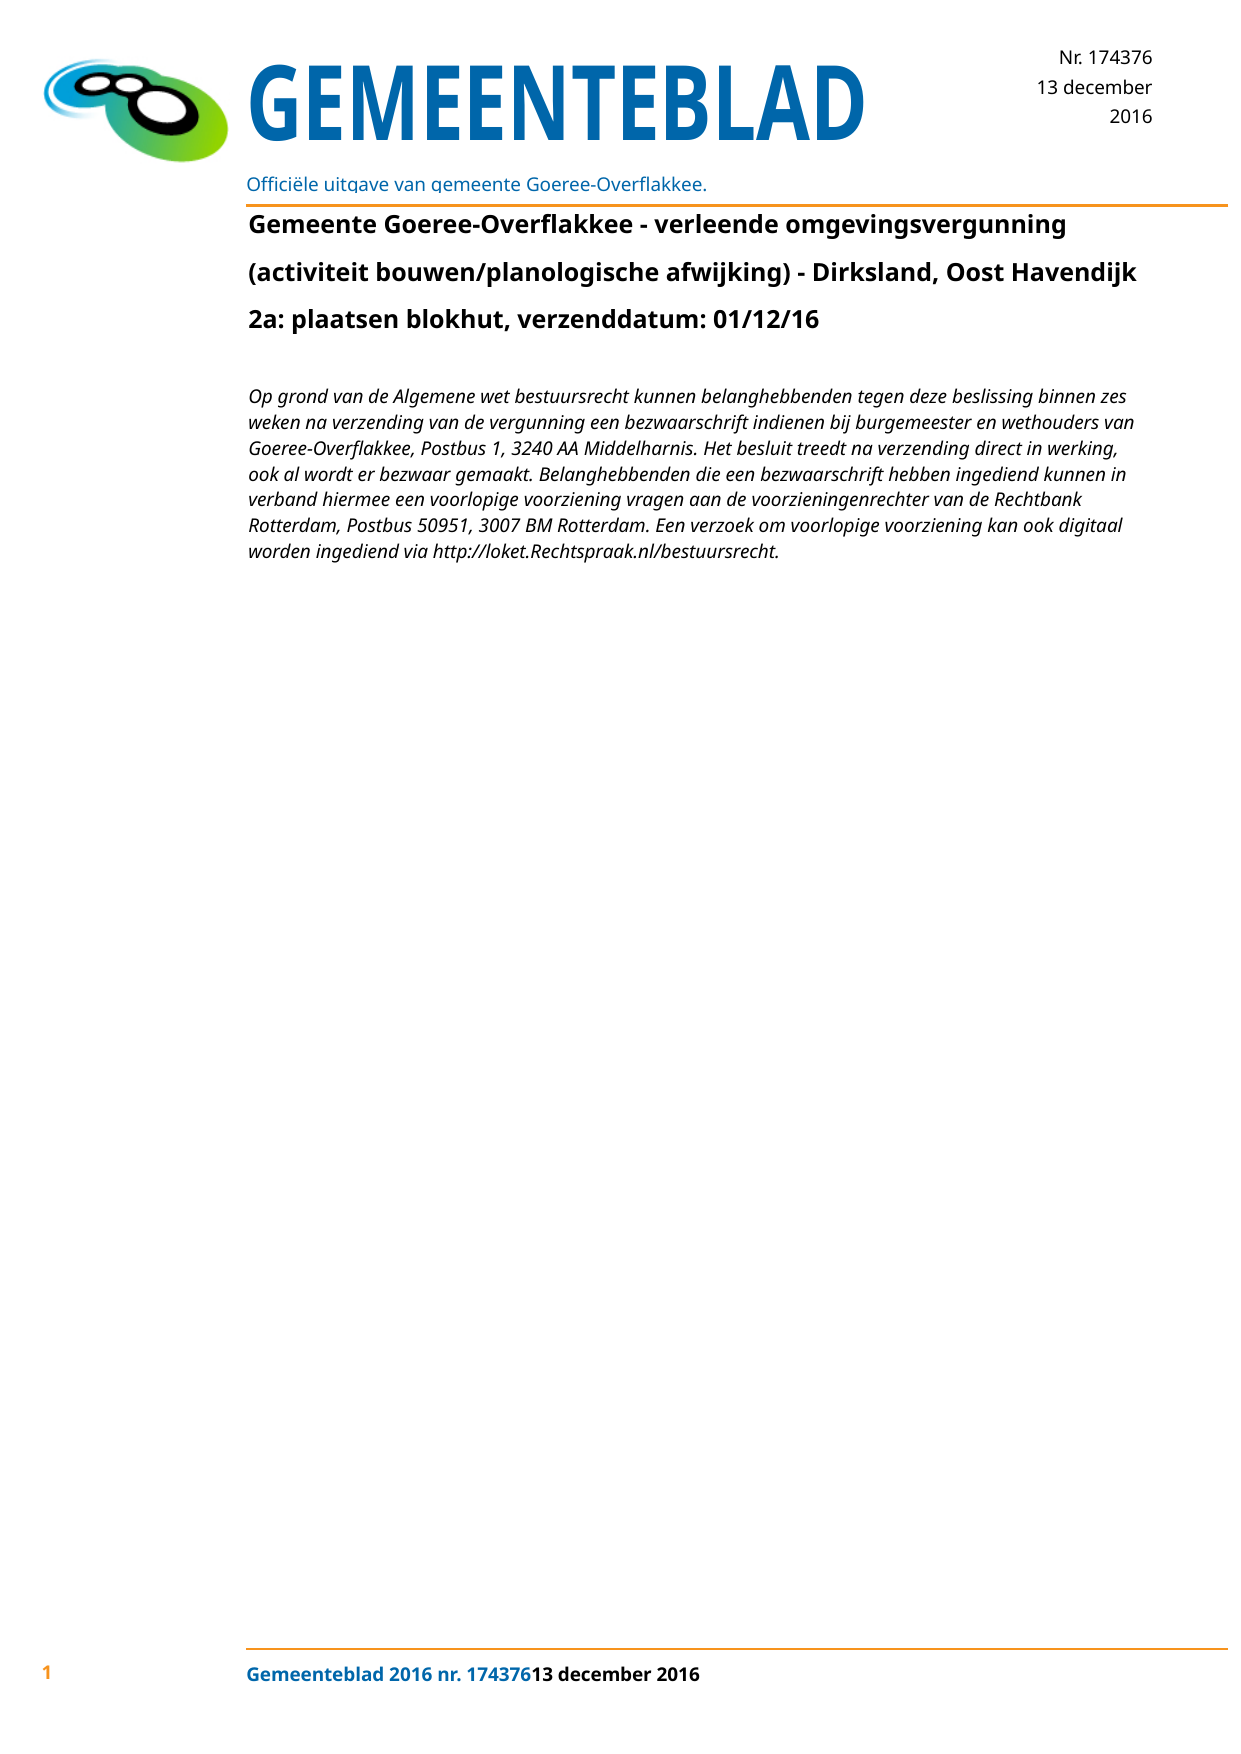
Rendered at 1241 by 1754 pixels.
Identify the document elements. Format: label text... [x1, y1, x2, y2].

text Op grond van de Algemene wet bestuursrecht kunnen belanghebbenden tegen deze beslissing binnen zes weken na verzending van de vergunning een bezwaarschrift indienen bij burgemeester en wethouders van Goeree-Overflakkee, Postbus 1, 3240 AA Middelharnis. Het besluit treedt na verzending direct in werking, ook al wordt er bezwaar gemaakt. Belanghebbenden die een bezwaarschrift hebben ingediend kunnen in verband hiermee een voorlopige voorziening vragen aan de voorzieningenrechter van de Rechtbank Rotterdam, Postbus 50951, 3007 BM Rotterdam. Een verzoek om voorlopige voorziening kan ook digitaal worden ingediend via http://loket.Rechtspraak.nl/bestuursrecht. [248, 384, 1152, 564]
text Gemeente Goeree-Overflakkee - verleende omgevingsvergunning (activiteit bouwen/planologische afwijking) - Dirksland, Oost Havendijk 2a: plaatsen blokhut, verzenddatum: 01/12/16 [248, 207, 1152, 336]
picture [41, 47, 231, 172]
